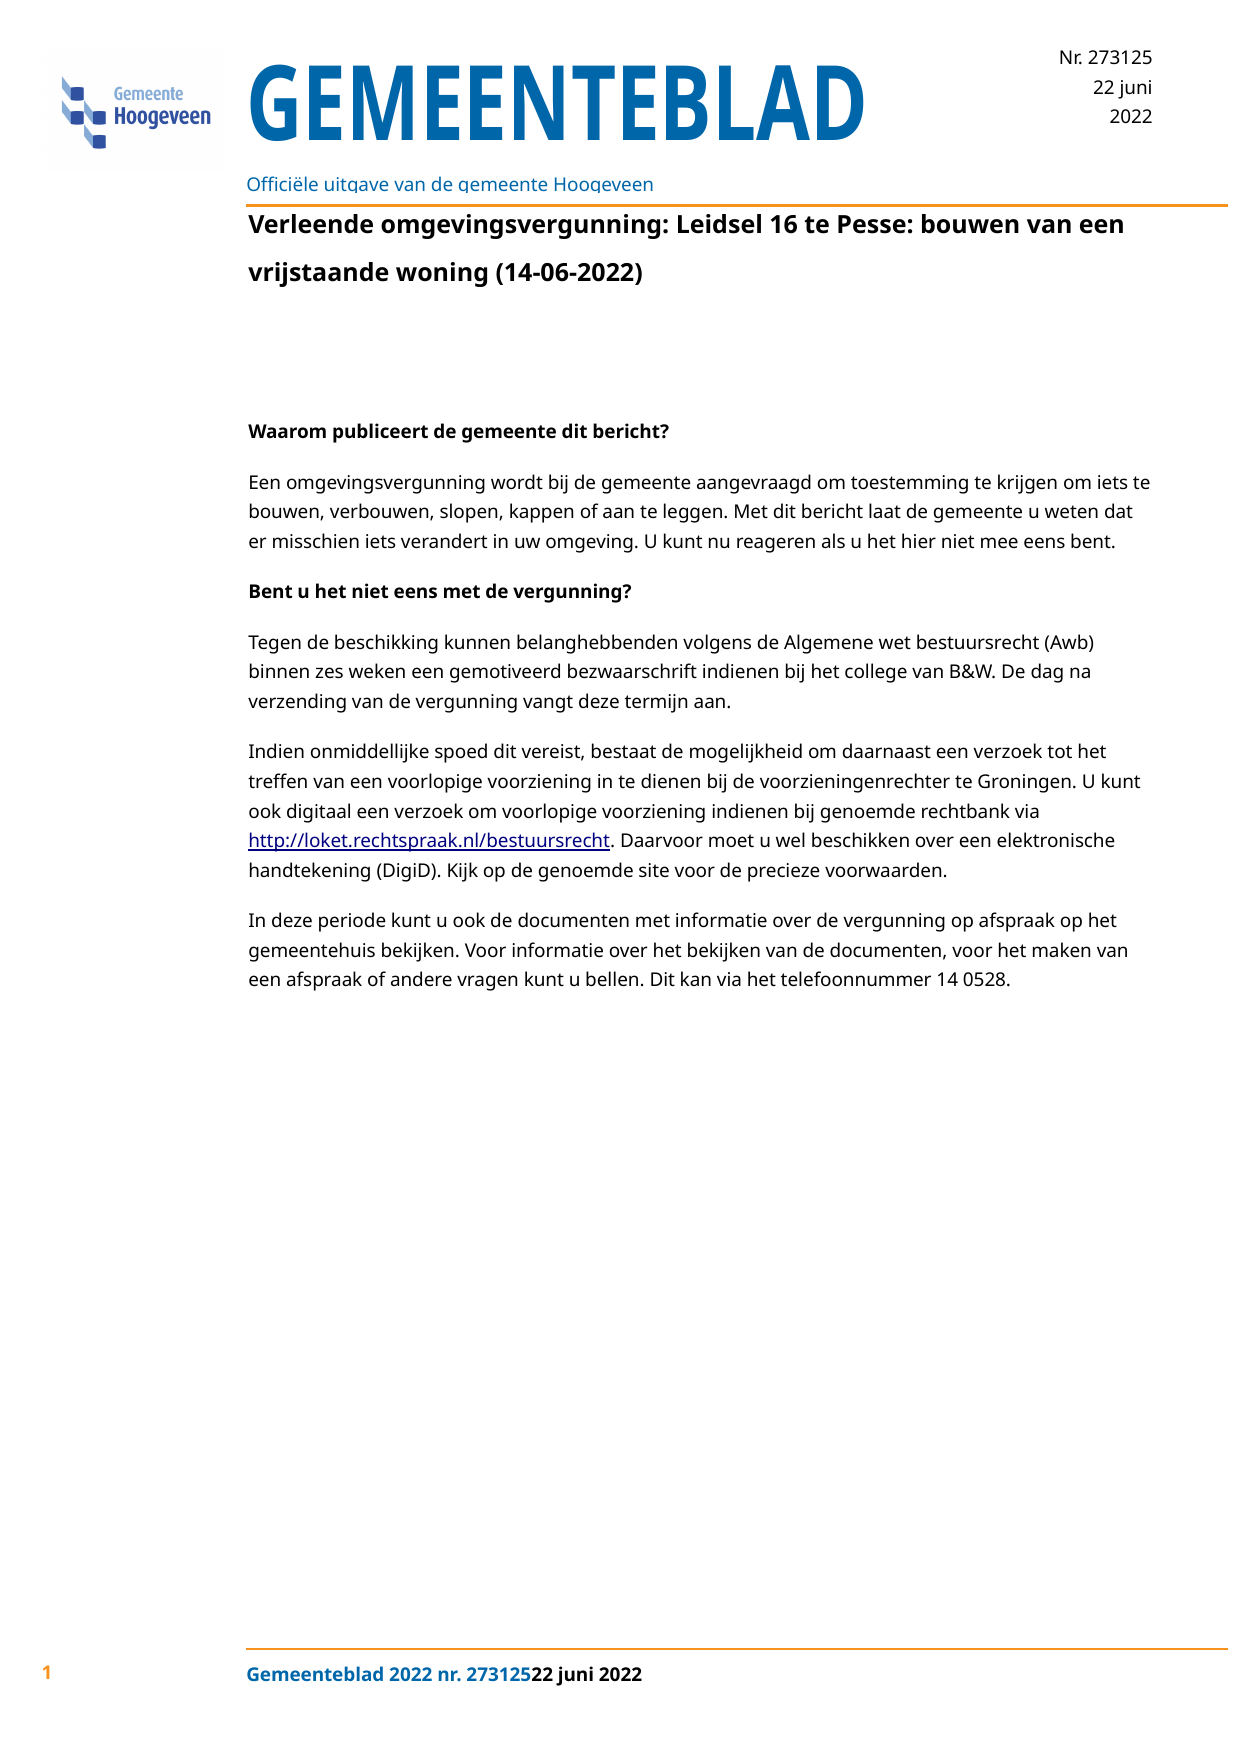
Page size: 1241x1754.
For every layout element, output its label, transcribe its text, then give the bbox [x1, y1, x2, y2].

picture [41, 47, 231, 172]
text Verleende omgevingsvergunning: Leidsel 16 te Pesse: bouwen van een vrijstaande woning (14-06-2022) [248, 207, 1152, 288]
text Tegen de beschikking kunnen belanghebbenden volgens de Algemene wet bestuursrecht (Awb) binnen zes weken een gemotiveerd bezwaarschrift indienen bij het college van B&W. De dag na verzending van de vergunning vangt deze termijn aan. [248, 629, 1152, 714]
text Bent u het niet eens met de vergunning? [248, 579, 1152, 604]
text In deze periode kunt u ook de documenten met informatie over de vergunning op afspraak op het gemeentehuis bekijken. Voor informatie over het bekijken van de documenten, voor het maken van een afspraak of andere vragen kunt u bellen. Dit kan via het telefoonnummer 14 0528. [248, 907, 1152, 992]
text Waarom publiceert de gemeente dit bericht? [248, 419, 1152, 444]
text Indien onmiddellijke spoed dit vereist, bestaat de mogelijkheid om daarnaast een verzoek tot het treffen van een voorlopige voorziening in te dienen bij de voorzieningenrechter te Groningen. U kunt ook digitaal een verzoek om voorlopige voorziening indienen bij genoemde rechtbank via http://loket.rechtspraak.nl/bestuursrecht. Daarvoor moet u wel beschikken over een elektronische handtekening (DigiD). Kijk op de genoemde site voor de precieze voorwaarden. [248, 739, 1152, 883]
text Een omgevingsvergunning wordt bij de gemeente aangevraagd om toestemming te krijgen om iets te bouwen, verbouwen, slopen, kappen of aan te leggen. Met dit bericht laat de gemeente u weten dat er misschien iets verandert in uw omgeving. U kunt nu reageren als u het hier niet mee eens bent. [248, 469, 1152, 554]
